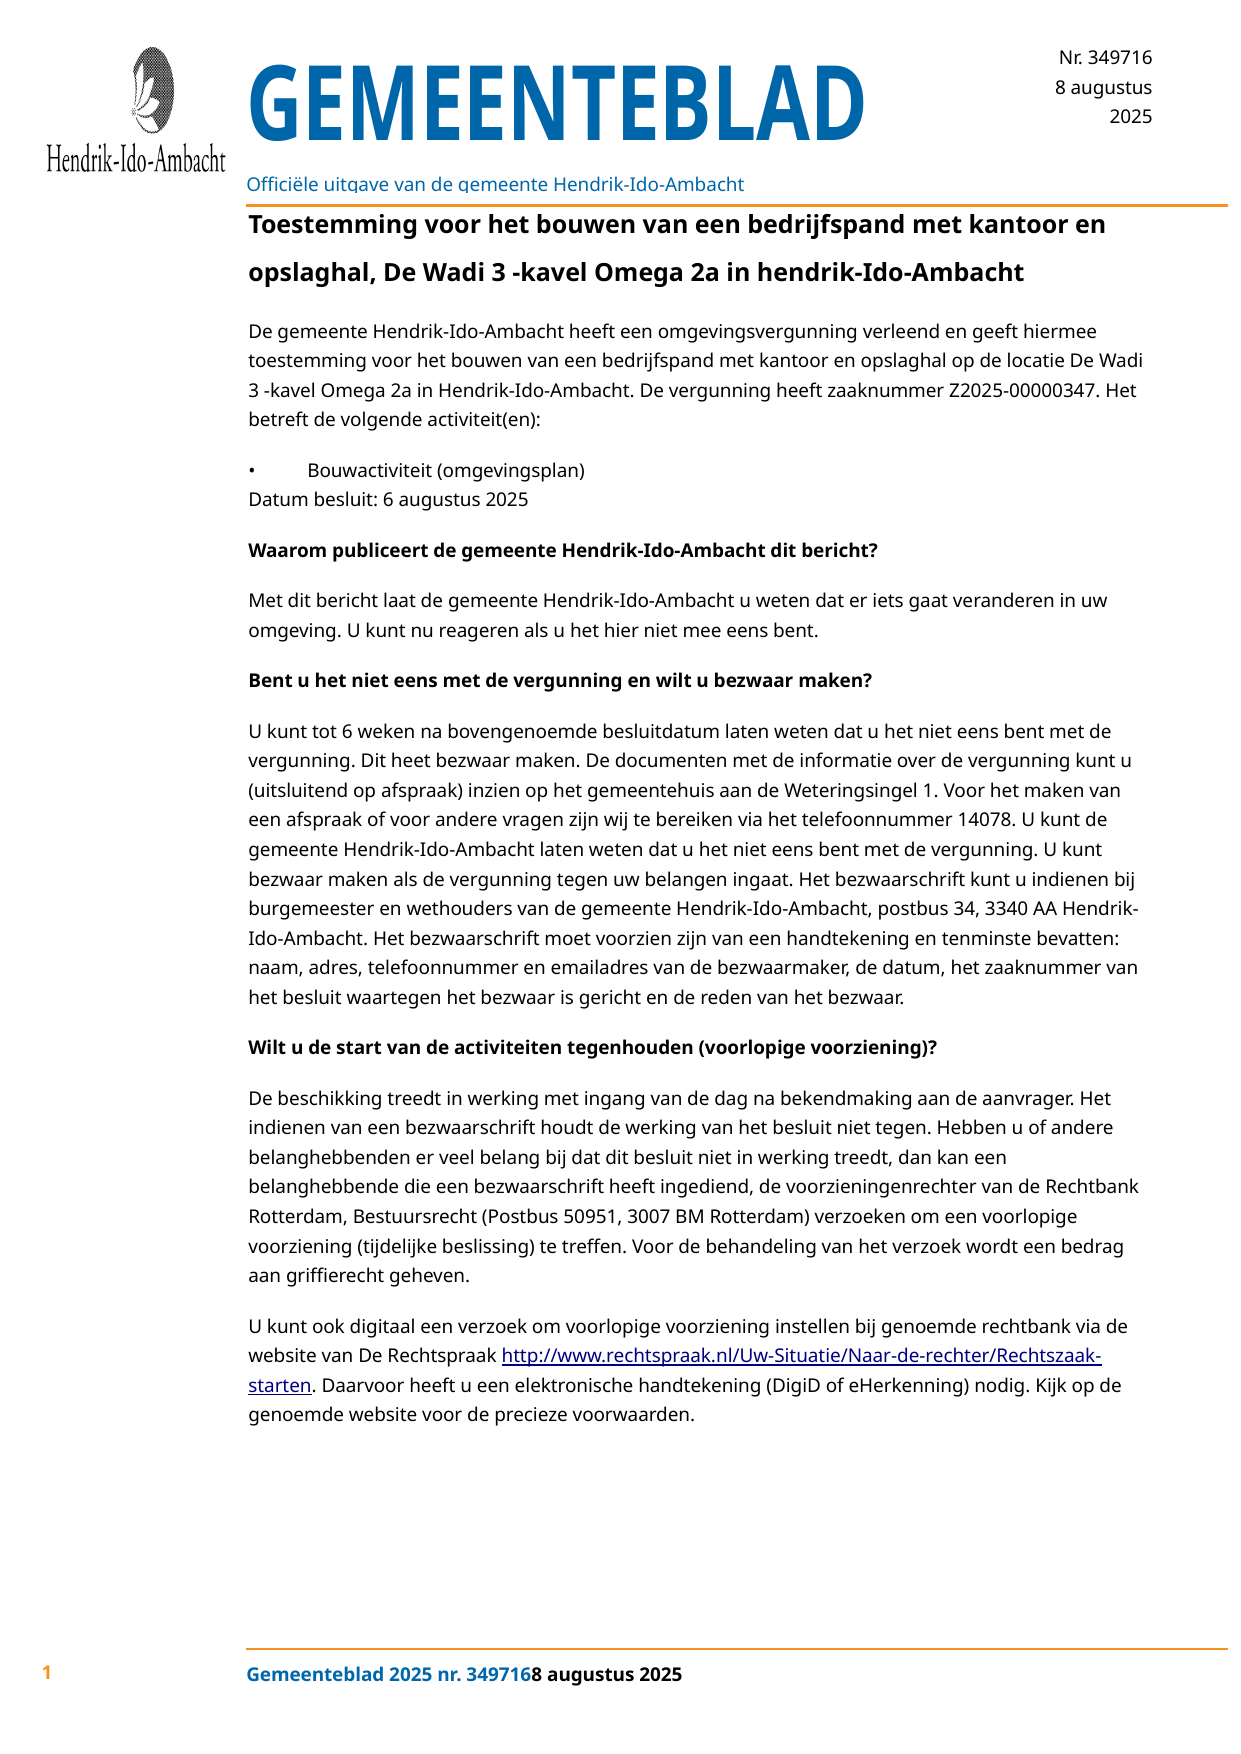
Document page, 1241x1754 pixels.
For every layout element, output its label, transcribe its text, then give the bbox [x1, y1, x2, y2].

text Met dit bericht laat de gemeente Hendrik-Ido-Ambacht u weten dat er iets gaat veranderen in uw omgeving. U kunt nu reageren als u het hier niet mee eens bent. [248, 587, 1152, 643]
text Datum besluit: 6 augustus 2025 [248, 487, 1152, 512]
text U kunt ook digitaal een verzoek om voorlopige voorziening instellen bij genoemde rechtbank via de website van De Rechtspraak http://www.rechtspraak.nl/Uw-Situatie/Naar-de-rechter/Rechtszaak-starten. Daarvoor heeft u een elektronische handtekening (DigiD of eHerkenning) nodig. Kijk op de genoemde website voor de precieze voorwaarden. [248, 1313, 1152, 1427]
picture [41, 47, 231, 172]
text U kunt tot 6 weken na bovengenoemde besluitdatum laten weten dat u het niet eens bent met de vergunning. Dit heet bezwaar maken. De documenten met de informatie over de vergunning kunt u (uitsluitend op afspraak) inzien op het gemeentehuis aan de Weteringsingel 1. Voor het maken van een afspraak of voor andere vragen zijn wij te bereiken via het telefoonnummer 14078. U kunt de gemeente Hendrik-Ido-Ambacht laten weten dat u het niet eens bent met de vergunning. U kunt bezwaar maken als de vergunning tegen uw belangen ingaat. Het bezwaarschrift kunt u indienen bij burgemeester en wethouders van de gemeente Hendrik-Ido-Ambacht, postbus 34, 3340 AA Hendrik-Ido-Ambacht. Het bezwaarschrift moet voorzien zijn van een handtekening en tenminste bevatten: naam, adres, telefoonnummer en emailadres van de bezwaarmaker, de datum, het zaaknummer van het besluit waartegen het bezwaar is gericht en de reden van het bezwaar. [248, 718, 1152, 1010]
text De beschikking treedt in werking met ingang van de dag na bekendmaking aan de aanvrager. Het indienen van een bezwaarschrift houdt de werking van het besluit niet tegen. Hebben u of andere belanghebbenden er veel belang bij dat dit besluit niet in werking treedt, dan kan een belanghebbende die een bezwaarschrift heeft ingediend, de voorzieningenrechter van de Rechtbank Rotterdam, Bestuursrecht (Postbus 50951, 3007 BM Rotterdam) verzoeken om een voorlopige voorziening (tijdelijke beslissing) te treffen. Voor de behandeling van het verzoek wordt een bedrag aan griffierecht geheven. [248, 1085, 1152, 1288]
list Bouwactiviteit (omgevingsplan) [248, 457, 1152, 483]
text Bent u het niet eens met de vergunning en wilt u bezwaar maken? [248, 667, 1152, 693]
text Wilt u de start van de activiteiten tegenhouden (voorlopige voorziening)? [248, 1034, 1152, 1060]
text Toestemming voor het bouwen van een bedrijfspand met kantoor en opslaghal, De Wadi 3 -kavel Omega 2a in hendrik-Ido-Ambacht [248, 207, 1152, 288]
text Waarom publiceert de gemeente Hendrik-Ido-Ambacht dit bericht? [248, 537, 1152, 563]
text De gemeente Hendrik-Ido-Ambacht heeft een omgevingsvergunning verleend en geeft hiermee toestemming voor het bouwen van een bedrijfspand met kantoor en opslaghal op de locatie De Wadi 3 -kavel Omega 2a in Hendrik-Ido-Ambacht. De vergunning heeft zaaknummer Z2025-00000347. Het betreft de volgende activiteit(en): [248, 318, 1152, 432]
